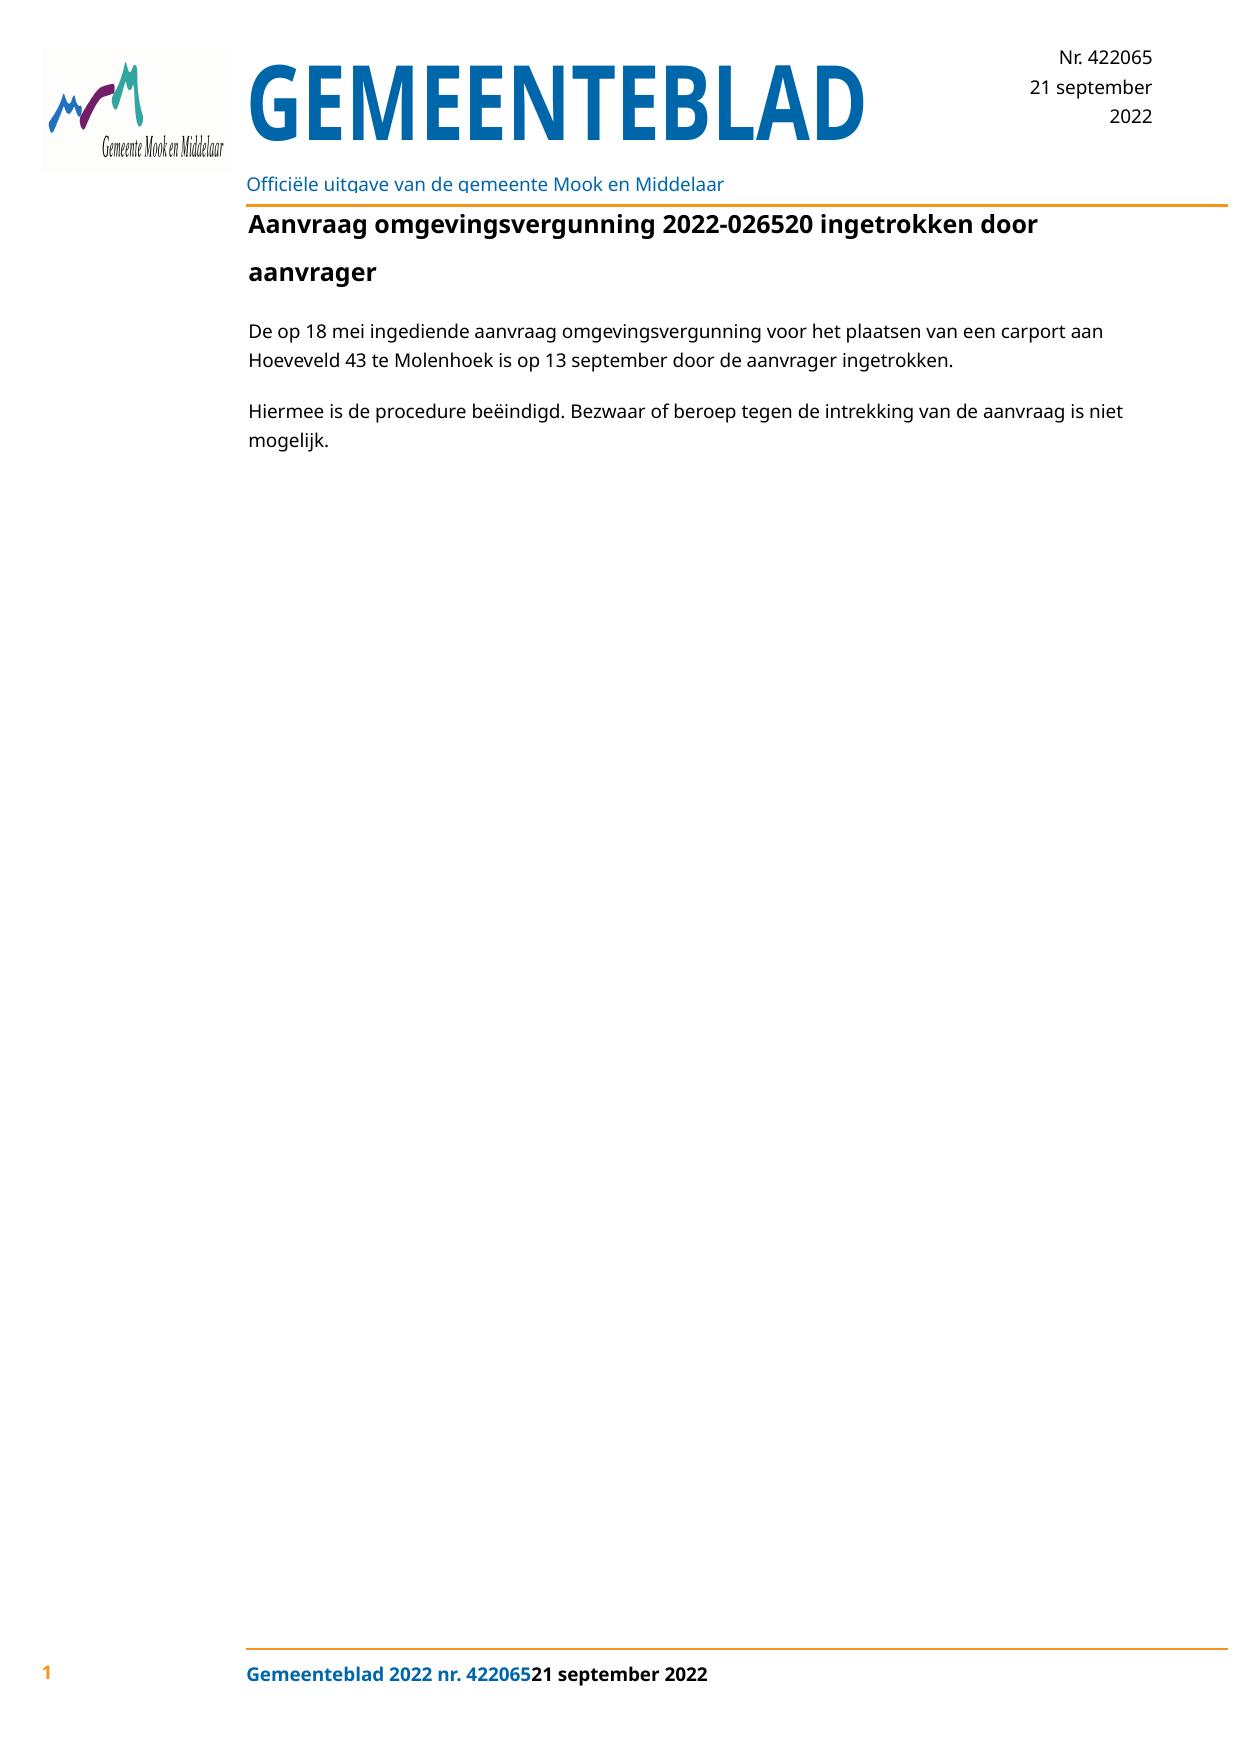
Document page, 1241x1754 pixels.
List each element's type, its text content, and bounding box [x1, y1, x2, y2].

text Hiermee is de procedure beëindigd. Bezwaar of beroep tegen de intrekking van de aanvraag is niet mogelijk. [248, 398, 1152, 453]
text Aanvraag omgevingsvergunning 2022-026520 ingetrokken door aanvrager [248, 207, 1152, 288]
text De op 18 mei ingediende aanvraag omgevingsvergunning voor het plaatsen van een carport aan Hoeveveld 43 te Molenhoek is op 13 september door de aanvrager ingetrokken. [248, 318, 1152, 373]
picture [41, 47, 231, 172]
